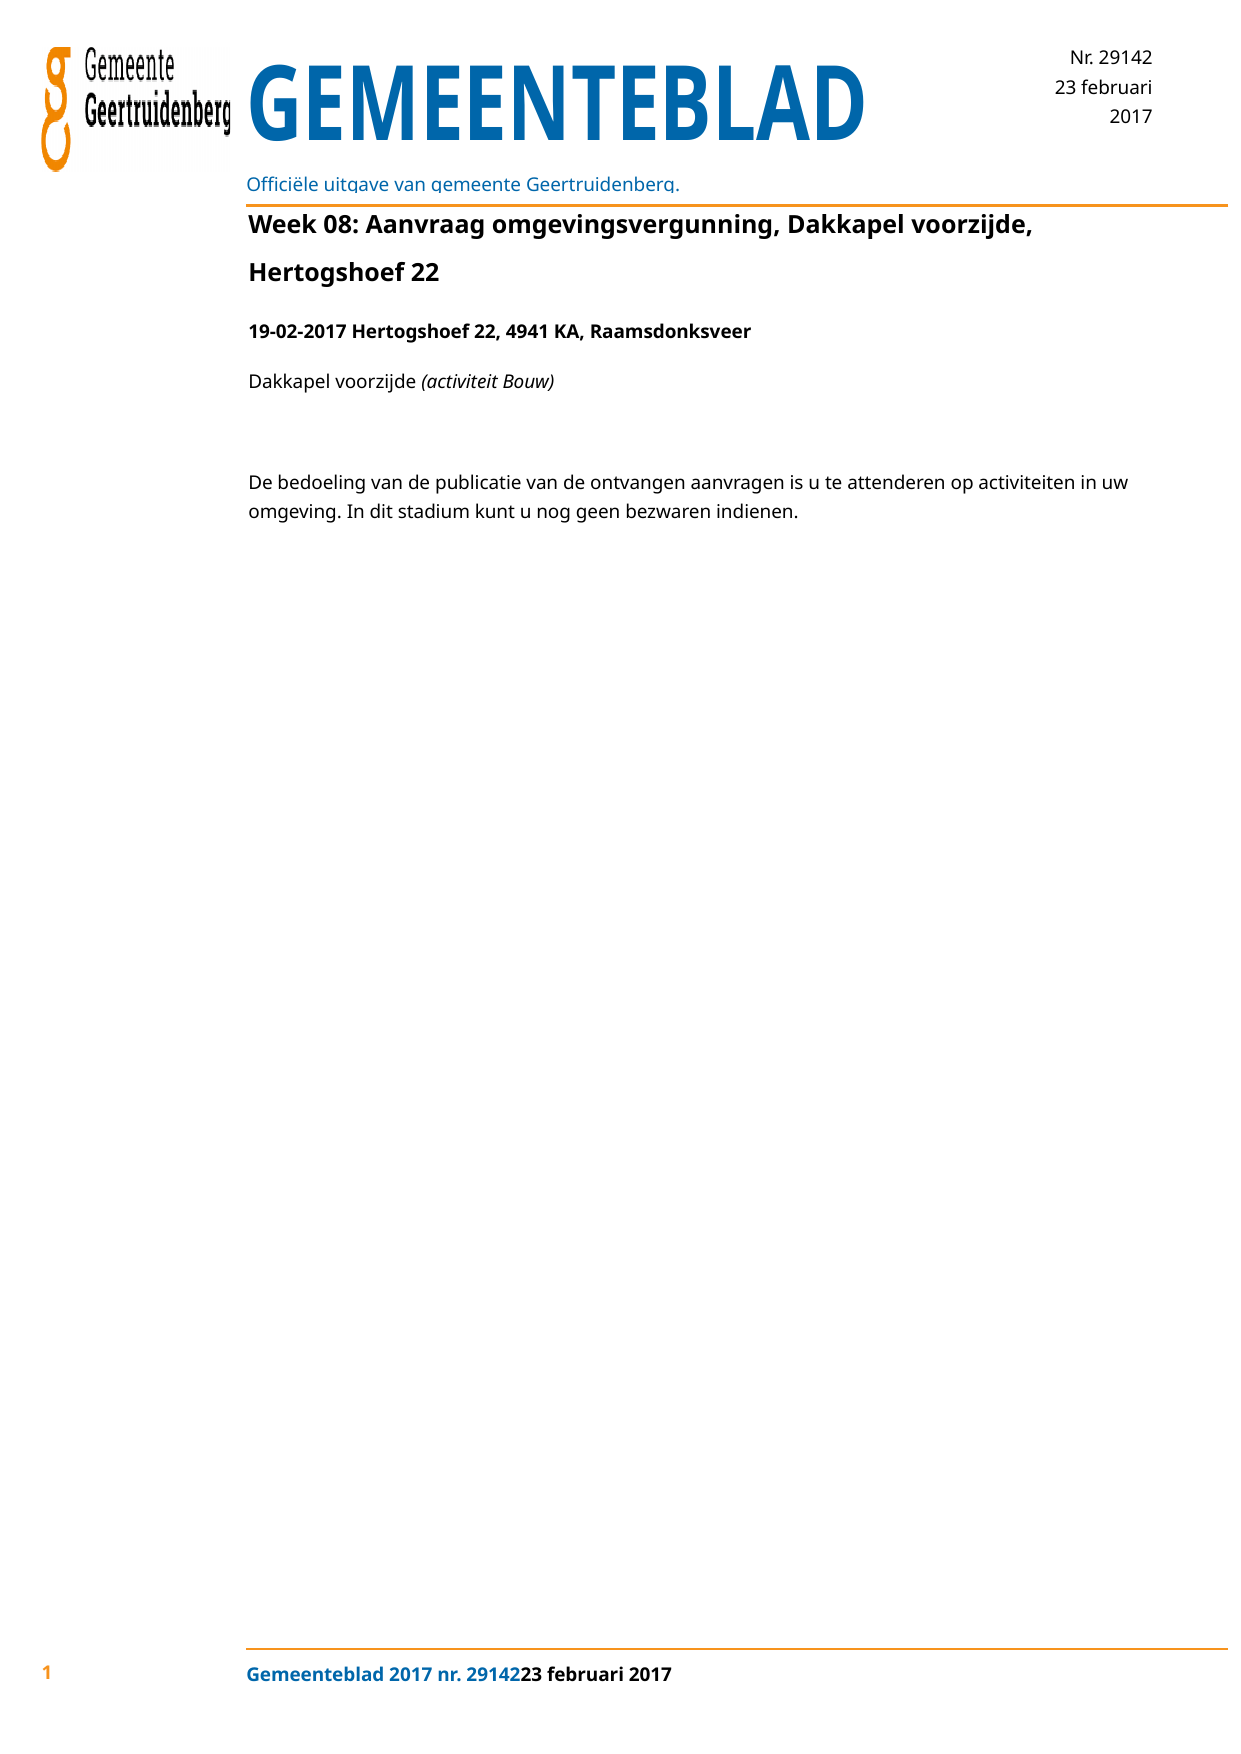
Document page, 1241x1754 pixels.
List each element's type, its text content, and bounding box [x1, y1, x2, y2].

text Dakkapel voorzijde (activiteit Bouw) [248, 368, 1152, 394]
picture [41, 47, 231, 172]
text De bedoeling van de publicatie van de ontvangen aanvragen is u te attenderen op activiteiten in uw omgeving. In dit stadium kunt u nog geen bezwaren indienen. [248, 469, 1152, 524]
text Week 08: Aanvraag omgevingsvergunning, Dakkapel voorzijde, Hertogshoef 22 [248, 207, 1152, 288]
text 19-02-2017 Hertogshoef 22, 4941 KA, Raamsdonksveer [248, 318, 1152, 344]
